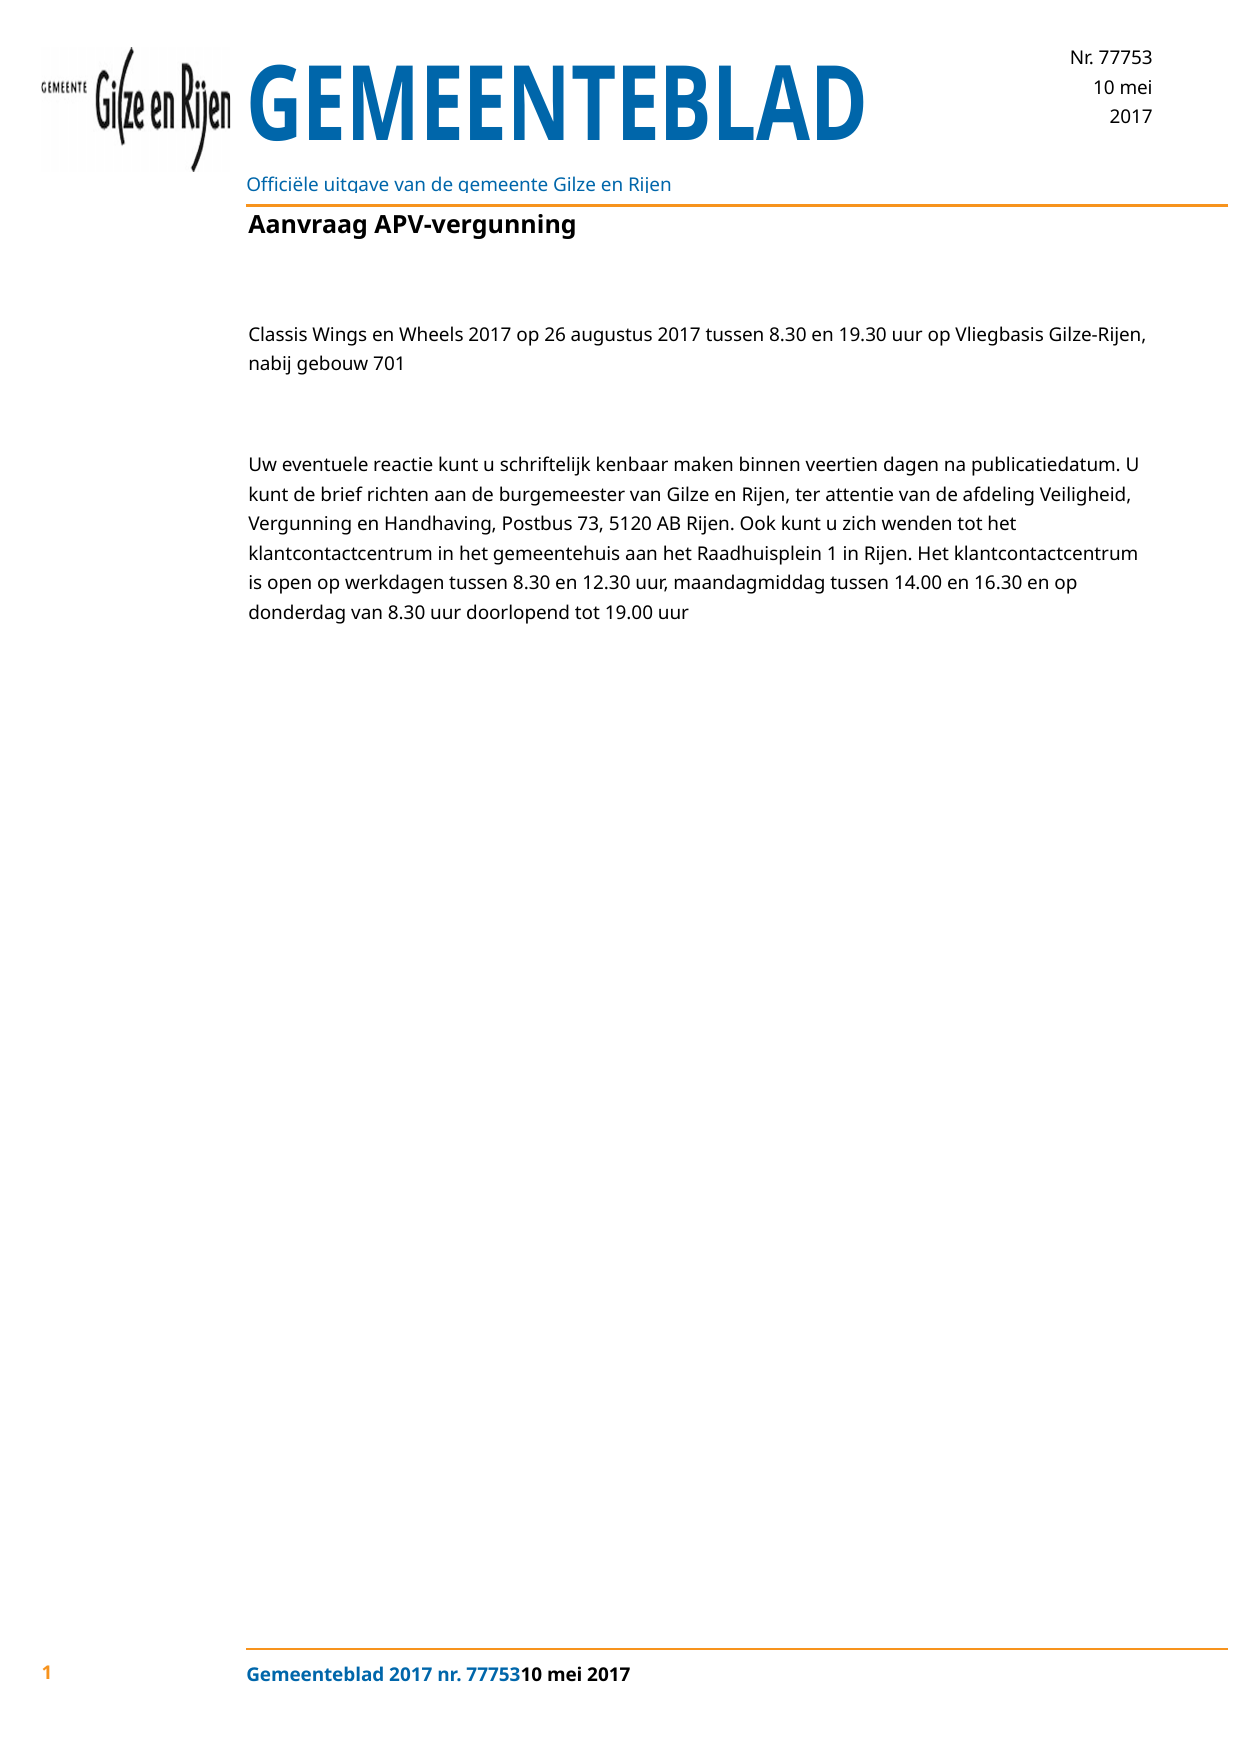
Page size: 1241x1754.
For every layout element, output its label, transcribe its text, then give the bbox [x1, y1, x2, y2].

text Classis Wings en Wheels 2017 op 26 augustus 2017 tussen 8.30 en 19.30 uur op Vliegbasis Gilze-Rijen, nabij gebouw 701 [248, 321, 1152, 376]
picture [41, 47, 231, 172]
text Uw eventuele reactie kunt u schriftelijk kenbaar maken binnen veertien dagen na publicatiedatum. U kunt de brief richten aan de burgemeester van Gilze en Rijen, ter attentie van de afdeling Veiligheid, Vergunning en Handhaving, Postbus 73, 5120 AB Rijen. Ook kunt u zich wenden tot het klantcontactcentrum in het gemeentehuis aan het Raadhuisplein 1 in Rijen. Het klantcontactcentrum is open op werkdagen tussen 8.30 en 12.30 uur, maandagmiddag tussen 14.00 en 16.30 en op donderdag van 8.30 uur doorlopend tot 19.00 uur [248, 451, 1152, 625]
text Aanvraag APV-vergunning [248, 207, 1152, 241]
